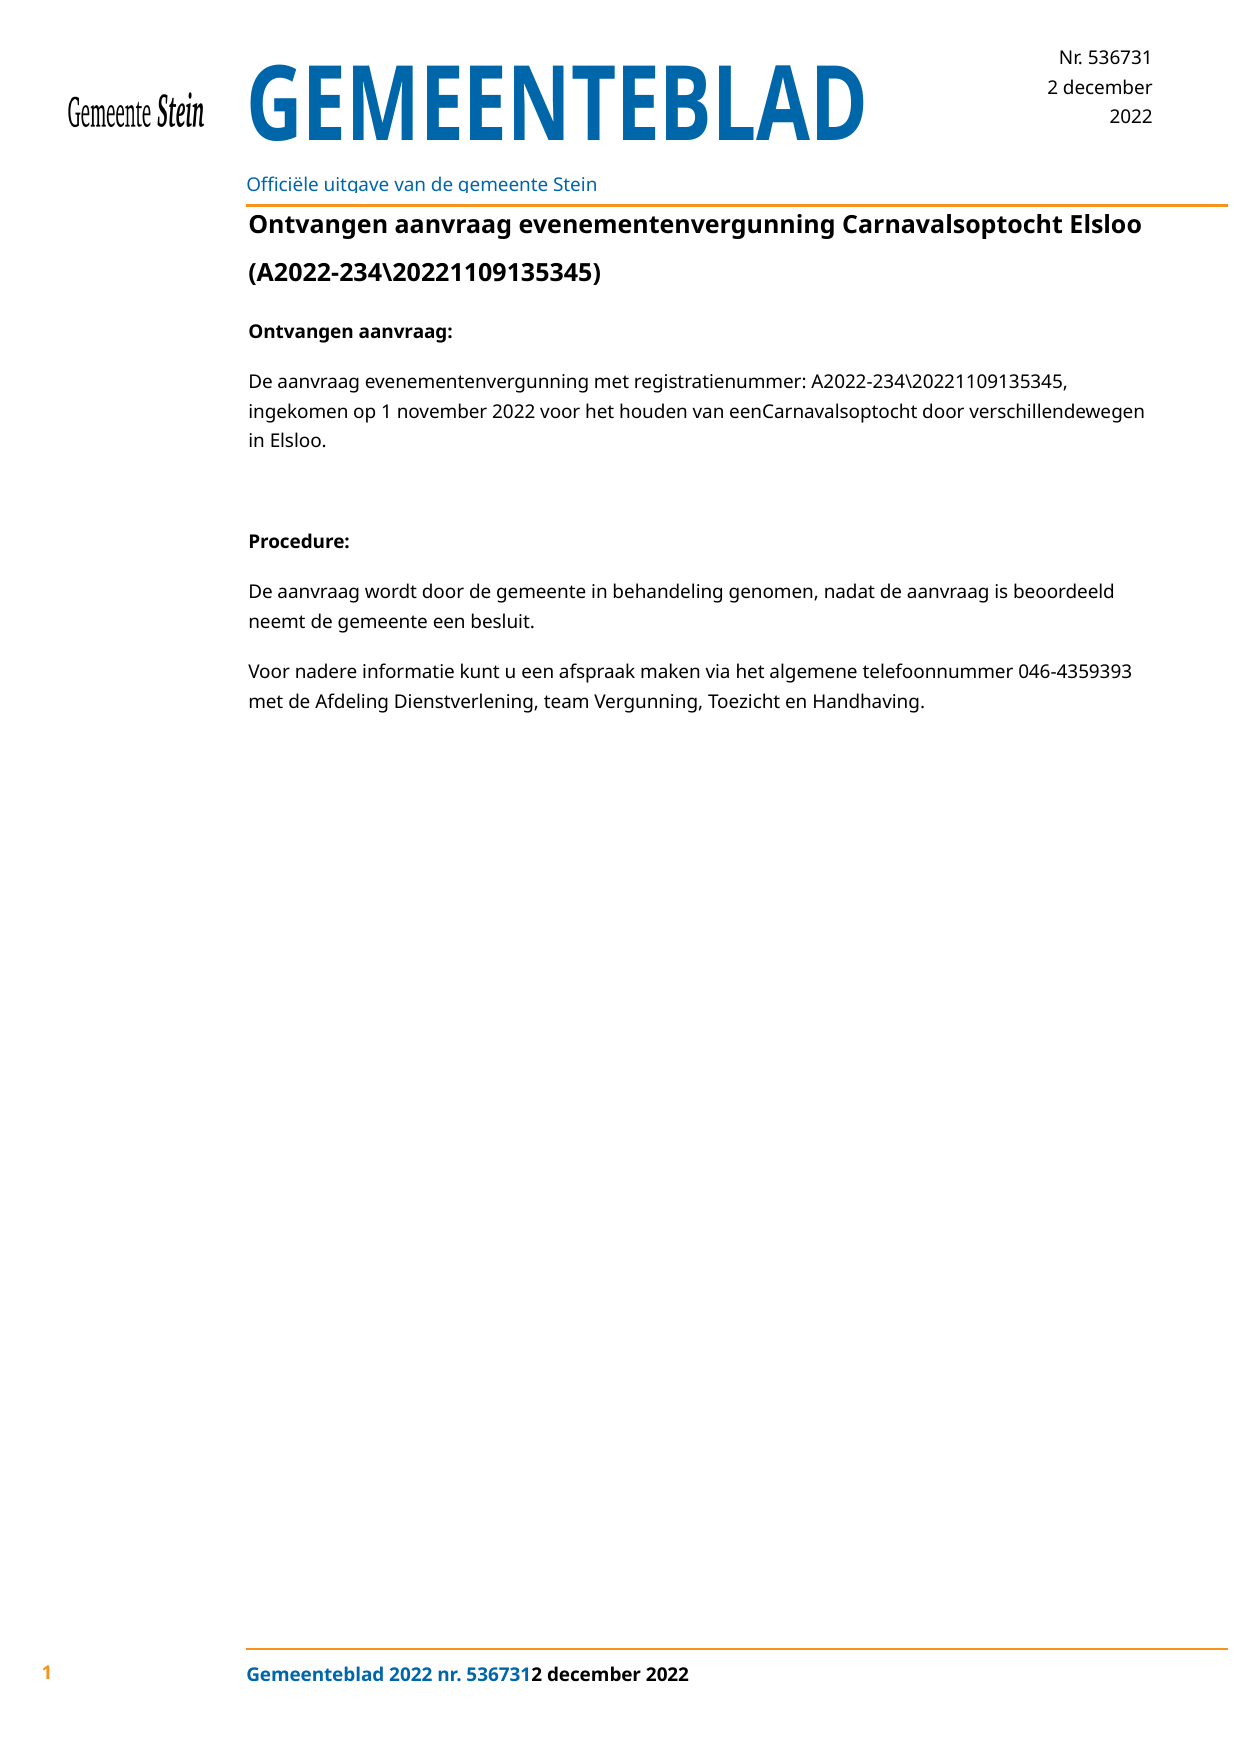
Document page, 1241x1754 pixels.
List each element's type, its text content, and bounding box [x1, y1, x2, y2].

text Voor nadere informatie kunt u een afspraak maken via het algemene telefoonnummer 046-4359393 met de Afdeling Dienstverlening, team Vergunning, Toezicht en Handhaving. [248, 659, 1152, 714]
text De aanvraag evenementenvergunning met registratienummer: A2022-234\20221109135345, ingekomen op 1 november 2022 voor het houden van eenCarnavalsoptocht door verschillendewegen in Elsloo. [248, 368, 1152, 453]
text De aanvraag wordt door de gemeente in behandeling genomen, nadat de aanvraag is beoordeeld neemt de gemeente een besluit. [248, 579, 1152, 634]
text Procedure: [248, 528, 1152, 554]
picture [41, 47, 231, 172]
text Ontvangen aanvraag evenementenvergunning Carnavalsoptocht Elsloo (A2022-234\20221109135345) [248, 207, 1152, 288]
text Ontvangen aanvraag: [248, 318, 1152, 344]
